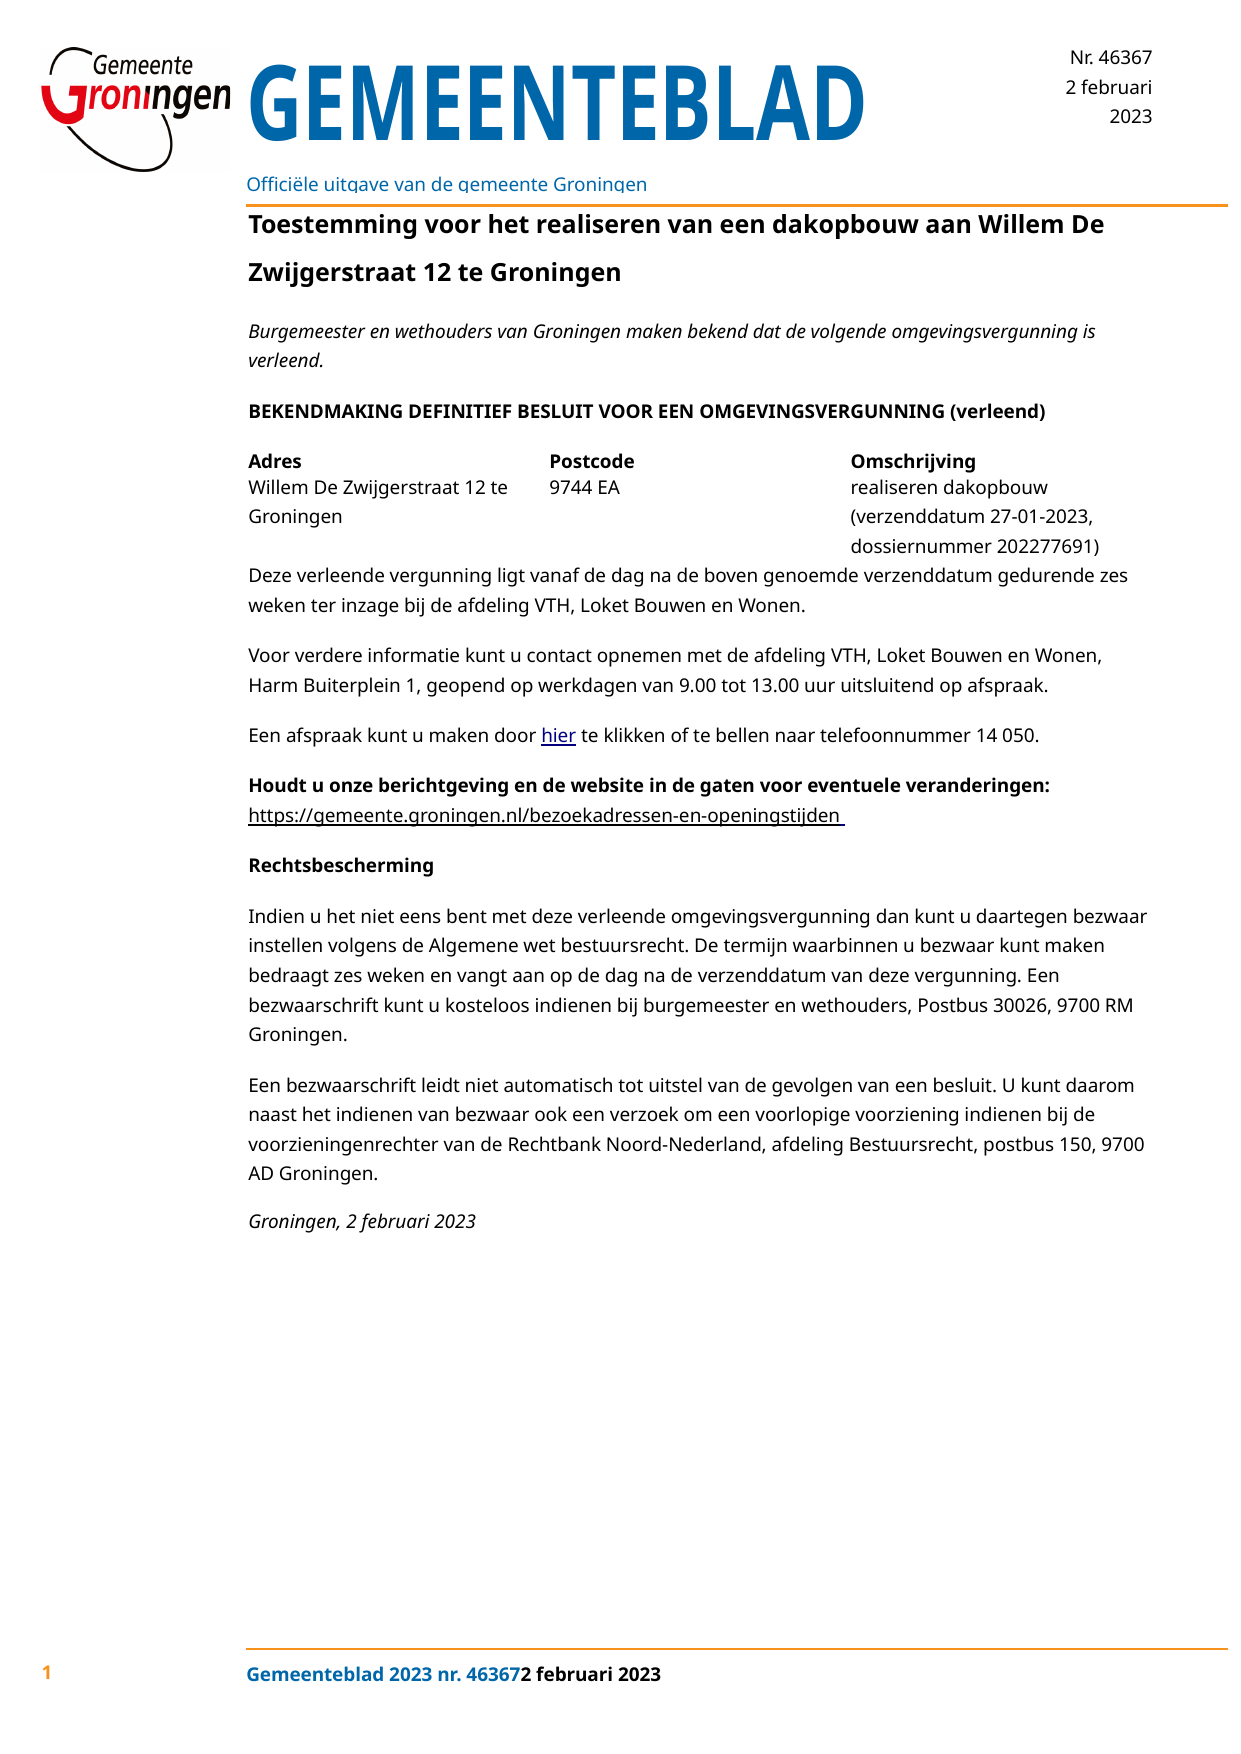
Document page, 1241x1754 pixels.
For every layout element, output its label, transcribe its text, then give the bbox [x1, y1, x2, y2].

table_header Postcode [549, 449, 850, 474]
text Rechtsbescherming [248, 853, 1152, 878]
text Deze verleende vergunning ligt vanaf de dag na de boven genoemde verzenddatum gedurende zes weken ter inzage bij de afdeling VTH, Loket Bouwen en Wonen. [248, 562, 1152, 618]
text Toestemming voor het realiseren van een dakopbouw aan Willem De Zwijgerstraat 12 te Groningen [248, 207, 1152, 288]
text Houdt u onze berichtgeving en de website in de gaten voor eventuele veranderingen: https://gemeente.groningen.nl/bezoekadressen-en-openingstijden [248, 773, 1152, 828]
table_cell 9744 EA [549, 474, 850, 559]
table_cell realiseren dakopbouw (verzenddatum 27-01-2023, dossiernummer 202277691) [850, 474, 1152, 559]
text Indien u het niet eens bent met deze verleende omgevingsvergunning dan kunt u daartegen bezwaar instellen volgens de Algemene wet bestuursrecht. De termijn waarbinnen u bezwaar kunt maken bedraagt zes weken en vangt aan op de dag na de verzenddatum van deze vergunning. Een bezwaarschrift kunt u kosteloos indienen bij burgemeester en wethouders, Postbus 30026, 9700 RM Groningen. [248, 903, 1152, 1047]
text BEKENDMAKING DEFINITIEF BESLUIT VOOR EEN OMGEVINGSVERGUNNING (verleend) [248, 398, 1152, 424]
text Een bezwaarschrift leidt niet automatisch tot uitstel van de gevolgen van een besluit. U kunt daarom naast het indienen van bezwaar ook een verzoek om een voorlopige voorziening indienen bij de voorzieningenrechter van de Rechtbank Noord-Nederland, afdeling Bestuursrecht, postbus 150, 9700 AD Groningen. [248, 1072, 1152, 1186]
table_header Adres [248, 449, 549, 474]
text Voor verdere informatie kunt u contact opnemen met de afdeling VTH, Loket Bouwen en Wonen, Harm Buiterplein 1, geopend op werkdagen van 9.00 tot 13.00 uur uitsluitend op afspraak. [248, 642, 1152, 698]
text Een afspraak kunt u maken door hier te klikken of te bellen naar telefoonnummer 14 050. [248, 722, 1152, 748]
picture [41, 47, 231, 172]
table_header Omschrijving [850, 449, 1152, 474]
text Groningen, 2 februari 2023 [248, 1208, 1152, 1234]
text Burgemeester en wethouders van Groningen maken bekend dat de volgende omgevingsvergunning is verleend. [248, 318, 1152, 373]
table_cell Willem De Zwijgerstraat 12 te Groningen [248, 474, 549, 559]
